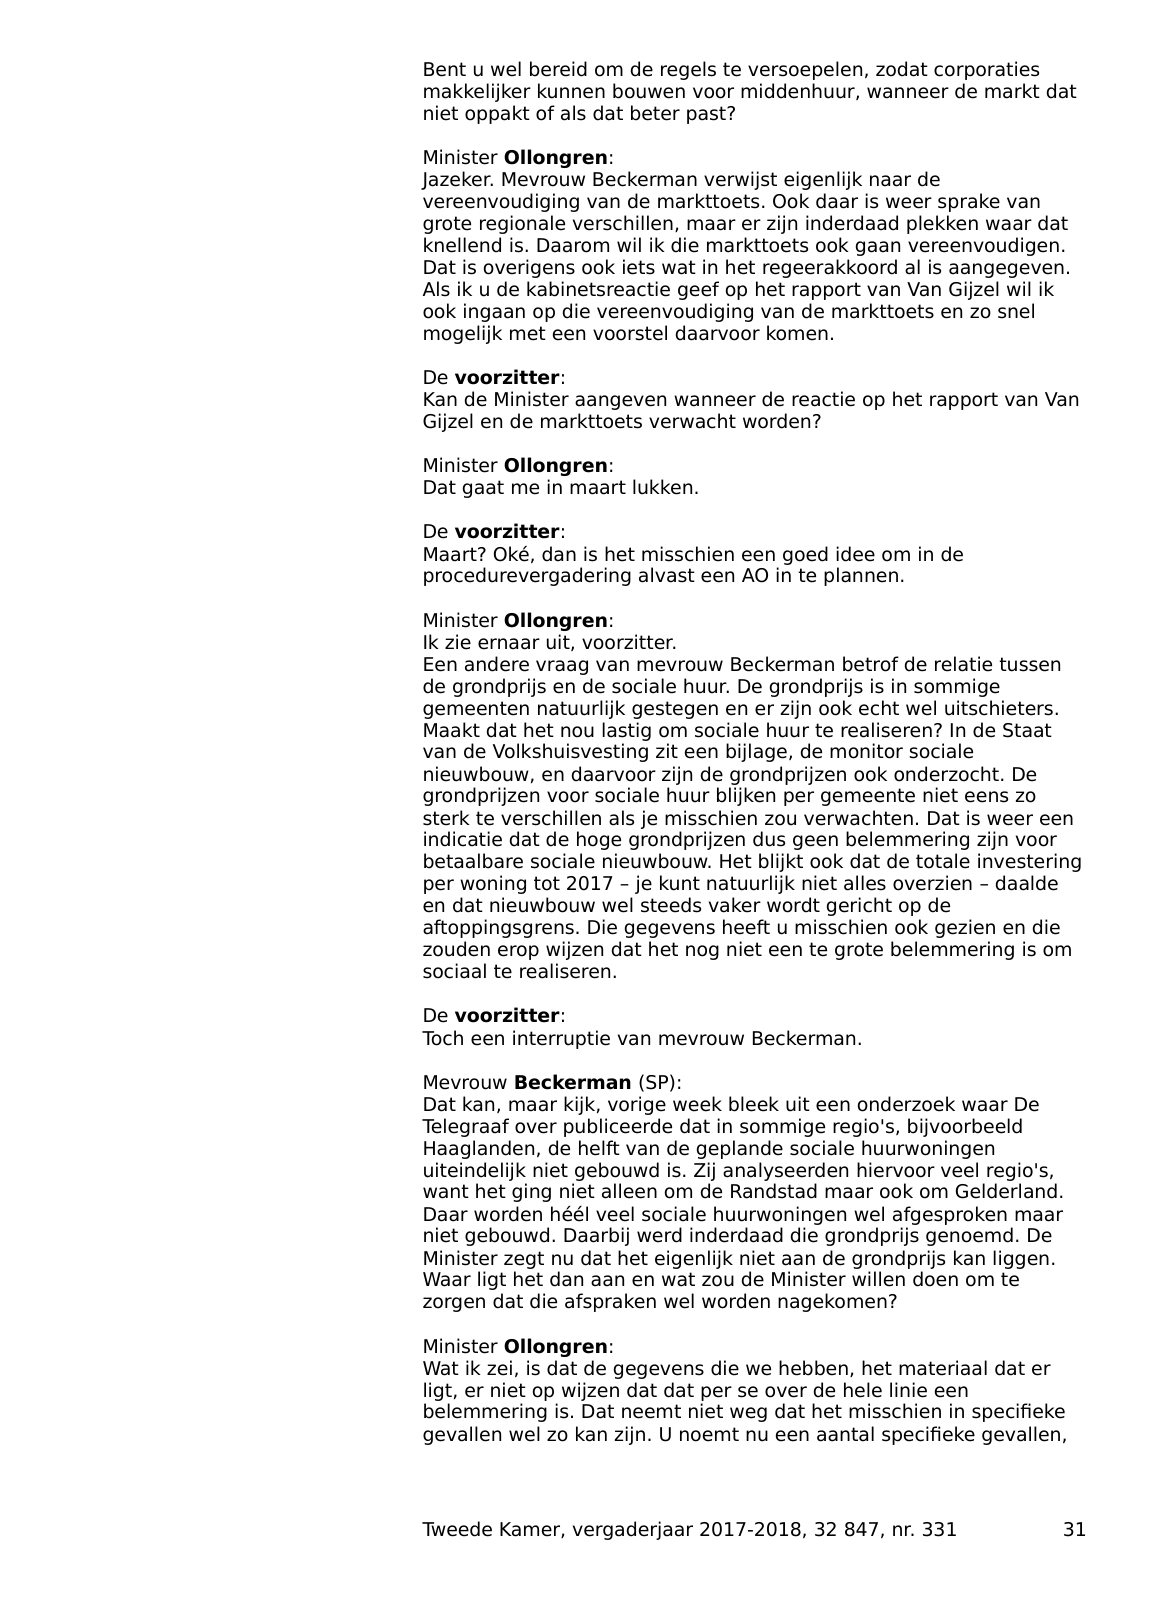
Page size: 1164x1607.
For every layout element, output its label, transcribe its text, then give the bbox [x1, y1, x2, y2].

text Minister Ollongren: [422, 147, 1087, 169]
text De voorzitter: [422, 367, 1087, 389]
text Een andere vraag van mevrouw Beckerman betrof de relatie tussen de grondprijs en de sociale huur. De grondprijs is in sommige gemeenten natuurlijk gestegen en er zijn ook echt wel uitschieters. Maakt dat het nou lastig om sociale huur te realiseren? In de Staat van de Volkshuisvesting zit een bijlage, de monitor sociale nieuwbouw, en daarvoor zijn de grondprijzen ook onderzocht. De grondprijzen voor sociale huur blijken per gemeente niet eens zo sterk te verschillen als je misschien zou verwachten. Dat is weer een indicatie dat de hoge grondprijzen dus geen belemmering zijn voor betaalbare sociale nieuwbouw. Het blijkt ook dat de totale investering per woning tot 2017 – je kunt natuurlijk niet alles overzien – daalde en dat nieuwbouw wel steeds vaker wordt gericht op de aftoppingsgrens. Die gegevens heeft u misschien ook gezien en die zouden erop wijzen dat het nog niet een te grote belemmering is om sociaal te realiseren. [422, 653, 1087, 983]
text Minister Ollongren: [422, 1336, 1087, 1357]
text De voorzitter: [422, 1005, 1087, 1027]
text De voorzitter: [422, 521, 1087, 543]
text Minister Ollongren: [422, 609, 1087, 632]
text Ik zie ernaar uit, voorzitter. [422, 632, 1087, 653]
text Wat ik zei, is dat de gegevens die we hebben, het materiaal dat er ligt, er niet op wijzen dat dat per se over de hele linie een belemmering is. Dat neemt niet weg dat het misschien in specifieke gevallen wel zo kan zijn. U noemt nu een aantal specifieke gevallen, [422, 1357, 1087, 1445]
text Minister Ollongren: [422, 455, 1087, 477]
text Dat kan, maar kijk, vorige week bleek uit een onderzoek waar De Telegraaf over publiceerde dat in sommige regio's, bijvoorbeeld Haaglanden, de helft van de geplande sociale huurwoningen uiteindelijk niet gebouwd is. Zij analyseerden hiervoor veel regio's, want het ging niet alleen om de Randstad maar ook om Gelderland. Daar worden héél veel sociale huurwoningen wel afgesproken maar niet gebouwd. Daarbij werd inderdaad die grondprijs genoemd. De Minister zegt nu dat het eigenlijk niet aan de grondprijs kan liggen. Waar ligt het dan aan en wat zou de Minister willen doen om te zorgen dat die afspraken wel worden nagekomen? [422, 1093, 1087, 1313]
text Dat gaat me in maart lukken. [422, 477, 1087, 499]
text Jazeker. Mevrouw Beckerman verwijst eigenlijk naar de vereenvoudiging van de markttoets. Ook daar is weer sprake van grote regionale verschillen, maar er zijn inderdaad plekken waar dat knellend is. Daarom wil ik die markttoets ook gaan vereenvoudigen. Dat is overigens ook iets wat in het regeerakkoord al is aangegeven. Als ik u de kabinetsreactie geef op het rapport van Van Gijzel wil ik ook ingaan op die vereenvoudiging van de markttoets en zo snel mogelijk met een voorstel daarvoor komen. [422, 169, 1087, 345]
text Kan de Minister aangeven wanneer de reactie op het rapport van Van Gijzel en de markttoets verwacht worden? [422, 389, 1087, 433]
text Mevrouw Beckerman (SP): [422, 1072, 1087, 1093]
text Bent u wel bereid om de regels te versoepelen, zodat corporaties makkelijker kunnen bouwen voor middenhuur, wanneer de markt dat niet oppakt of als dat beter past? [422, 59, 1087, 125]
text Toch een interruptie van mevrouw Beckerman. [422, 1027, 1087, 1049]
text Maart? Oké, dan is het misschien een goed idee om in de procedurevergadering alvast een AO in te plannen. [422, 543, 1087, 587]
